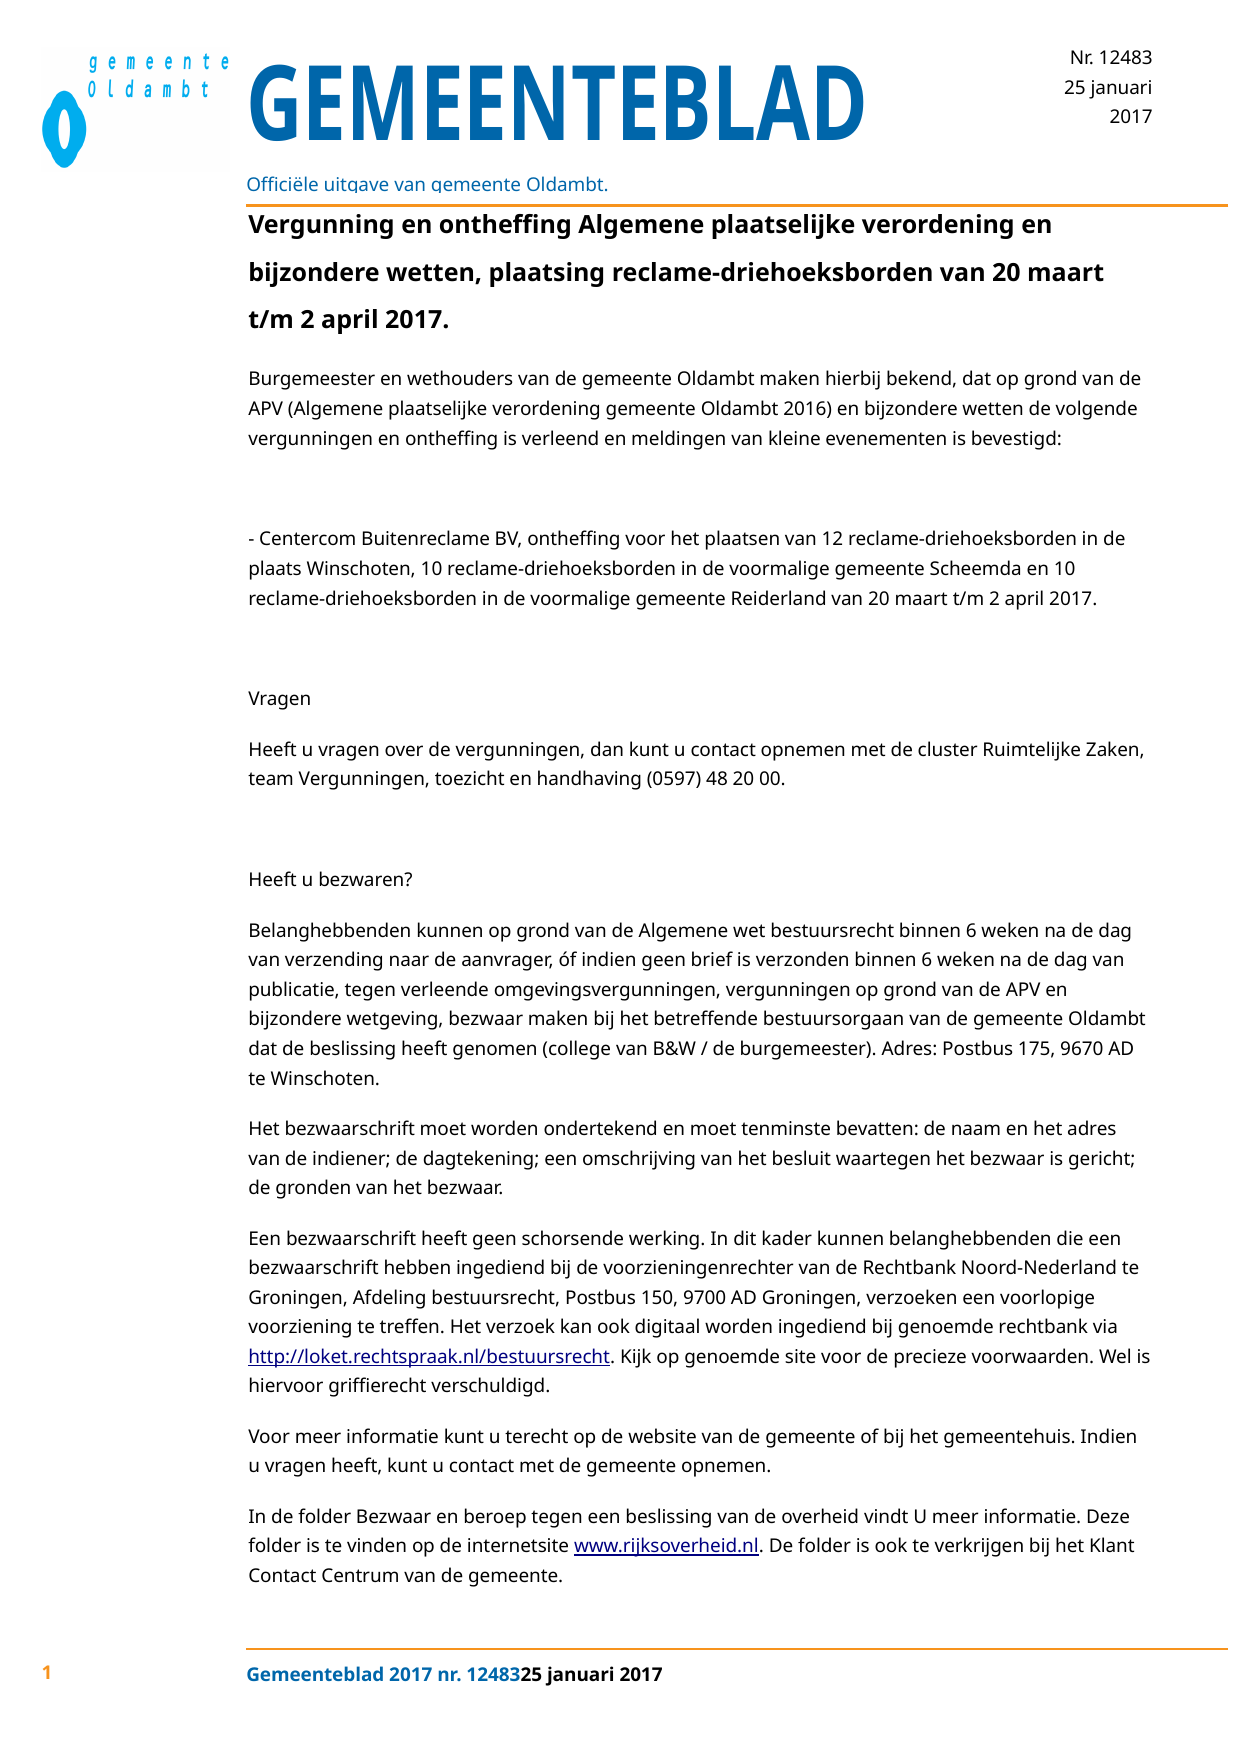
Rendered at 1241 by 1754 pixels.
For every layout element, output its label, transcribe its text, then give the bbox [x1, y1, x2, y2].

text Belanghebbenden kunnen op grond van de Algemene wet bestuursrecht binnen 6 weken na de dag van verzending naar de aanvrager, óf indien geen brief is verzonden binnen 6 weken na de dag van publicatie, tegen verleende omgevingsvergunningen, vergunningen op grond van de APV en bijzondere wetgeving, bezwaar maken bij het betreffende bestuursorgaan van de gemeente Oldambt dat de beslissing heeft genomen (college van B&W / de burgemeester). Adres: Postbus 175, 9670 AD te Winschoten. [248, 917, 1152, 1090]
text In de folder Bezwaar en beroep tegen een beslissing van de overheid vindt U meer informatie. Deze folder is te vinden op de internetsite www.rijksoverheid.nl. De folder is ook te verkrijgen bij het Klant Contact Centrum van de gemeente. [248, 1503, 1152, 1588]
text Burgemeester en wethouders van de gemeente Oldambt maken hierbij bekend, dat op grond van de APV (Algemene plaatselijke verordening gemeente Oldambt 2016) en bijzondere wetten de volgende vergunningen en ontheffing is verleend en meldingen van kleine evenementen is bevestigd: [248, 366, 1152, 450]
text Heeft u vragen over de vergunningen, dan kunt u contact opnemen met de cluster Ruimtelijke Zaken, team Vergunningen, toezicht en handhaving (0597) 48 20 00. [248, 736, 1152, 791]
text Vragen [248, 686, 1152, 711]
text Vergunning en ontheffing Algemene plaatselijke verordening en bijzondere wetten, plaatsing reclame-driehoeksborden van 20 maart t/m 2 april 2017. [248, 207, 1152, 336]
text Het bezwaarschrift moet worden ondertekend en moet tenminste bevatten: de naam en het adres van de indiener; de dagtekening; een omschrijving van het besluit waartegen het bezwaar is gericht; de gronden van het bezwaar. [248, 1115, 1152, 1200]
picture [41, 47, 231, 172]
text - Centercom Buitenreclame BV, ontheffing voor het plaatsen van 12 reclame-driehoeksborden in de plaats Winschoten, 10 reclame-driehoeksborden in de voormalige gemeente Scheemda en 10 reclame-driehoeksborden in de voormalige gemeente Reiderland van 20 maart t/m 2 april 2017. [248, 526, 1152, 610]
text Heeft u bezwaren? [248, 866, 1152, 892]
text Een bezwaarschrift heeft geen schorsende werking. In dit kader kunnen belanghebbenden die een bezwaarschrift hebben ingediend bij de voorzieningenrechter van de Rechtbank Noord-Nederland te Groningen, Afdeling bestuursrecht, Postbus 150, 9700 AD Groningen, verzoeken een voorlopige voorziening te treffen. Het verzoek kan ook digitaal worden ingediend bij genoemde rechtbank via http://loket.rechtspraak.nl/bestuursrecht. Kijk op genoemde site voor de precieze voorwaarden. Wel is hiervoor griffierecht verschuldigd. [248, 1225, 1152, 1398]
text Voor meer informatie kunt u terecht op de website van de gemeente of bij het gemeentehuis. Indien u vragen heeft, kunt u contact met de gemeente opnemen. [248, 1423, 1152, 1478]
